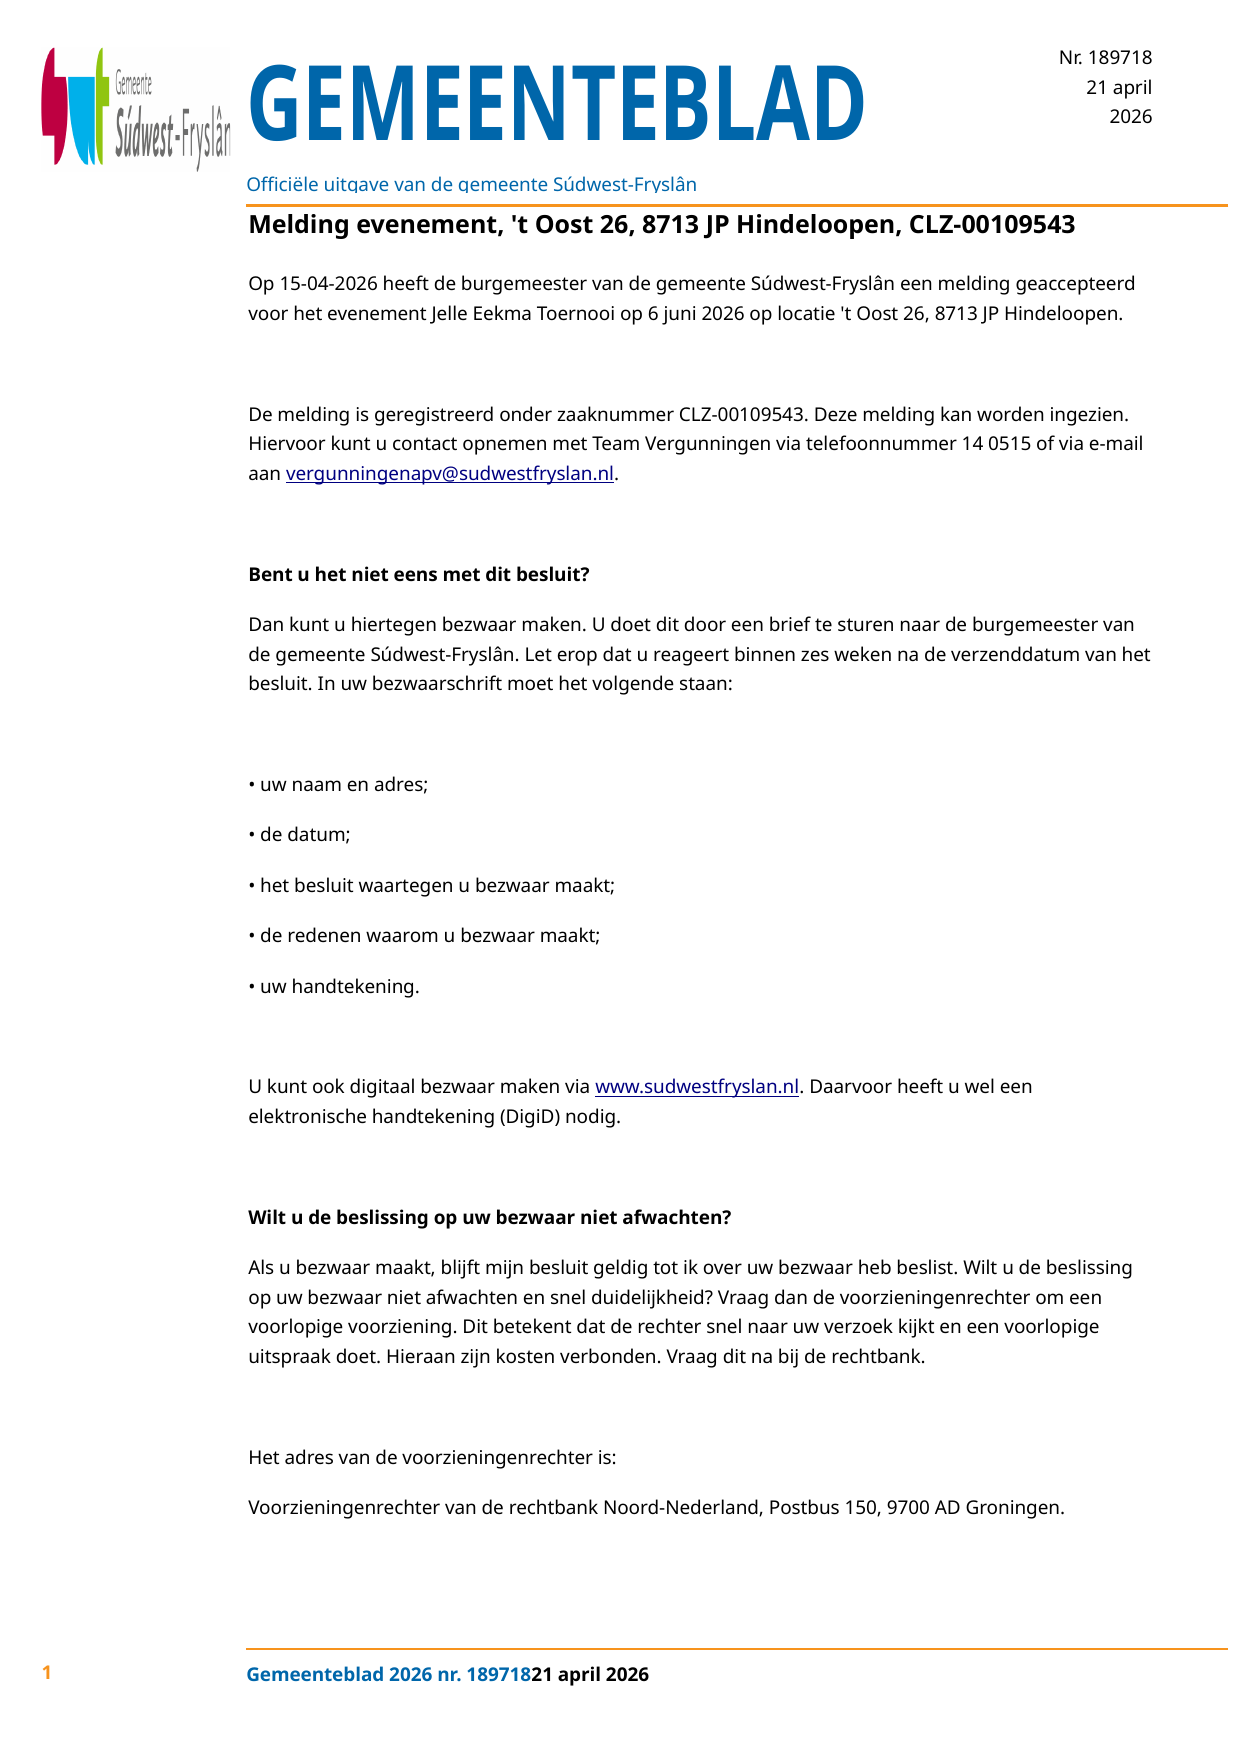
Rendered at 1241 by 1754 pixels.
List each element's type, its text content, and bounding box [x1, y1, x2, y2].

text De melding is geregistreerd onder zaaknummer CLZ-00109543. Deze melding kan worden ingezien. Hiervoor kunt u contact opnemen met Team Vergunningen via telefoonnummer 14 0515 of via e-mail aan vergunningenapv@sudwestfryslan.nl. [248, 401, 1152, 486]
text Melding evenement, 't Oost 26, 8713 JP Hindeloopen, CLZ-00109543 [248, 207, 1152, 241]
text • de datum; [248, 822, 1152, 847]
picture [41, 47, 231, 172]
text Als u bezwaar maakt, blijft mijn besluit geldig tot ik over uw bezwaar heb beslist. Wilt u de beslissing op uw bezwaar niet afwachten en snel duidelijkheid? Vraag dan de voorzieningenrechter om een voorlopige voorziening. Dit betekent dat de rechter snel naar uw verzoek kijkt en een voorlopige uitspraak doet. Hieraan zijn kosten verbonden. Vraag dit na bij de rechtbank. [248, 1254, 1152, 1369]
text • het besluit waartegen u bezwaar maakt; [248, 872, 1152, 898]
text Het adres van de voorzieningenrechter is: [248, 1444, 1152, 1470]
text • de redenen waarom u bezwaar maakt; [248, 922, 1152, 948]
text Dan kunt u hiertegen bezwaar maken. U doet dit door een brief te sturen naar de burgemeester van de gemeente Súdwest-Fryslân. Let erop dat u reageert binnen zes weken na de verzenddatum van het besluit. In uw bezwaarschrift moet het volgende staan: [248, 611, 1152, 696]
text • uw handtekening. [248, 973, 1152, 998]
text Bent u het niet eens met dit besluit? [248, 561, 1152, 586]
text Wilt u de beslissing op uw bezwaar niet afwachten? [248, 1204, 1152, 1230]
text Op 15-04-2026 heeft de burgemeester van de gemeente Súdwest-Fryslân een melding geaccepteerd voor het evenement Jelle Eekma Toernooi op 6 juni 2026 op locatie 't Oost 26, 8713 JP Hindeloopen. [248, 270, 1152, 326]
text Voorzieningenrechter van de rechtbank Noord-Nederland, Postbus 150, 9700 AD Groningen. [248, 1494, 1152, 1520]
text U kunt ook digitaal bezwaar maken via www.sudwestfryslan.nl. Daarvoor heeft u wel een elektronische handtekening (DigiD) nodig. [248, 1074, 1152, 1129]
text • uw naam en adres; [248, 771, 1152, 797]
